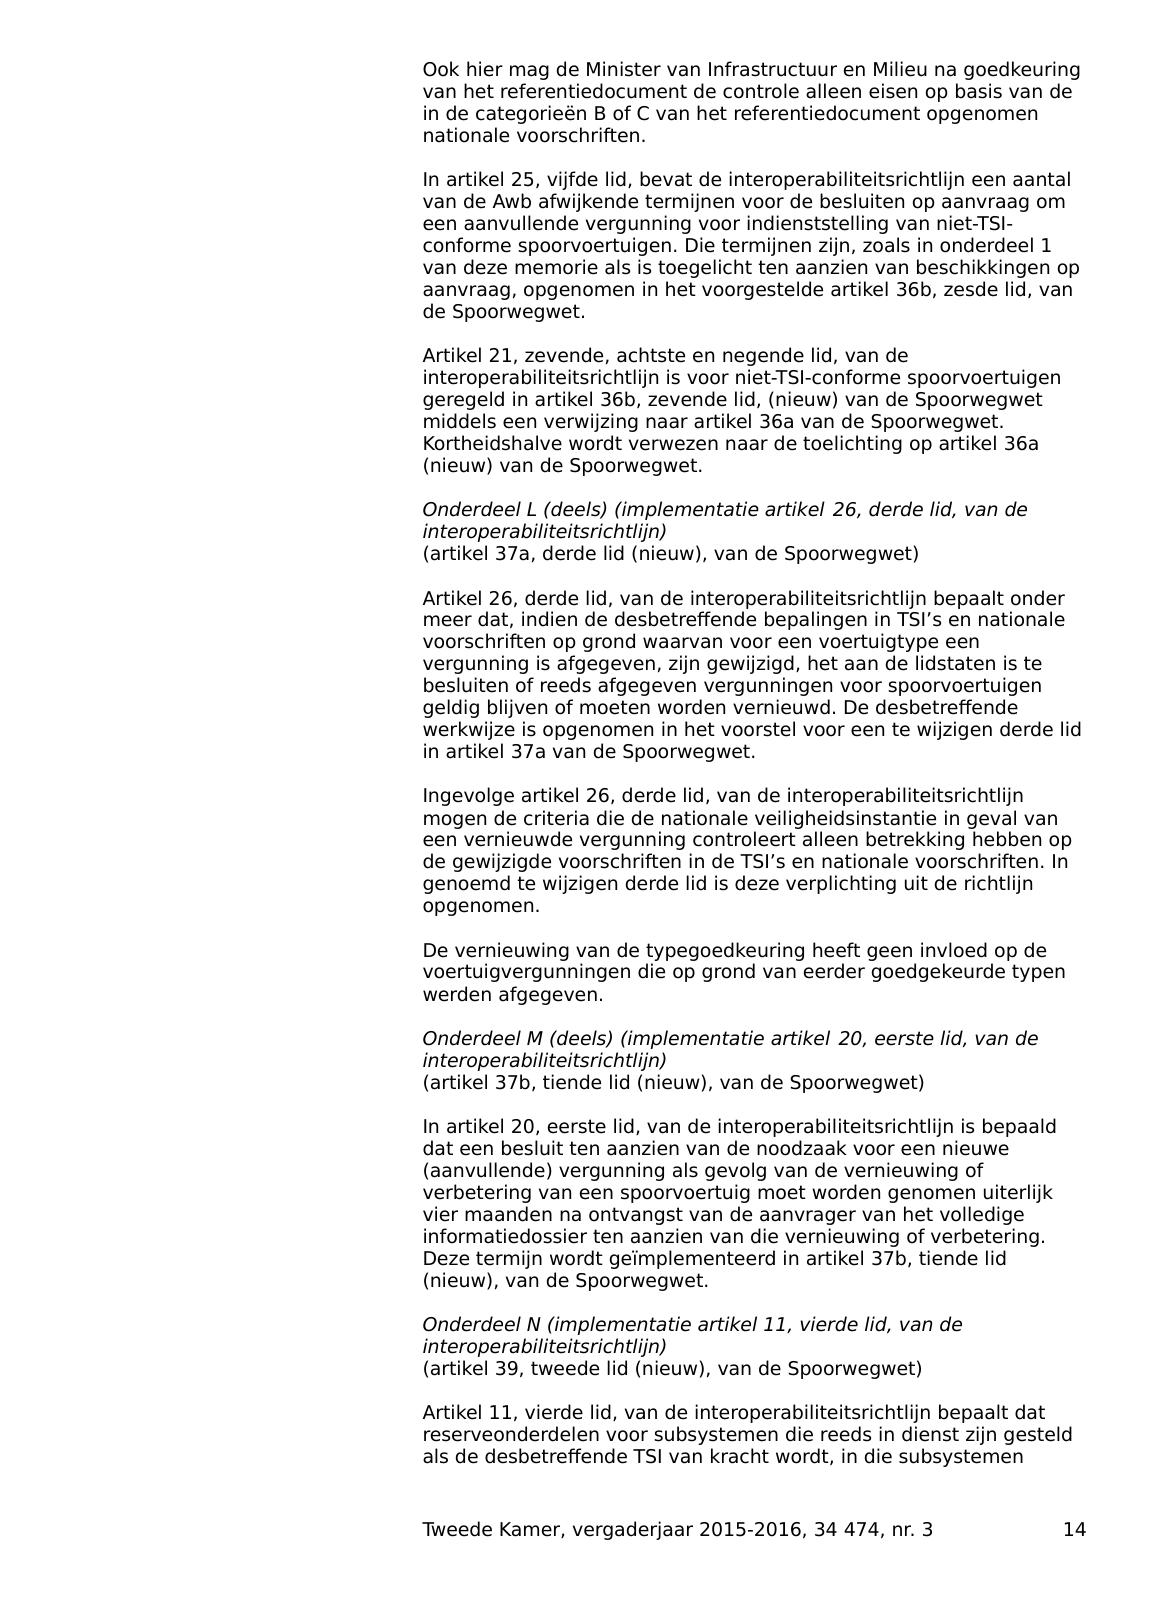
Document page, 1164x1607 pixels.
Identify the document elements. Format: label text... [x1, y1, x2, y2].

text Artikel 11, vierde lid, van de interoperabiliteitsrichtlijn bepaalt dat reserveonderdelen voor subsystemen die reeds in dienst zijn gesteld als de desbetreffende TSI van kracht wordt, in die subsystemen [422, 1402, 1087, 1468]
text Ingevolge artikel 26, derde lid, van de interoperabiliteitsrichtlijn mogen de criteria die de nationale veiligheidsinstantie in geval van een vernieuwde vergunning controleert alleen betrekking hebben op de gewijzigde voorschriften in de TSI’s en nationale voorschriften. In genoemd te wijzigen derde lid is deze verplichting uit de richtlijn opgenomen. [422, 785, 1087, 917]
text Artikel 26, derde lid, van de interoperabiliteitsrichtlijn bepaalt onder meer dat, indien de desbetreffende bepalingen in TSI’s en nationale voorschriften op grond waarvan voor een voertuigtype een vergunning is afgegeven, zijn gewijzigd, het aan de lidstaten is te besluiten of reeds afgegeven vergunningen voor spoorvoertuigen geldig blijven of moeten worden vernieuwd. De desbetreffende werkwijze is opgenomen in het voorstel voor een te wijzigen derde lid in artikel 37a van de Spoorwegwet. [422, 587, 1087, 763]
subtitle Onderdeel N (implementatie artikel 11, vierde lid, van de interoperabiliteitsrichtlijn) [422, 1314, 1087, 1358]
text (artikel 37a, derde lid (nieuw), van de Spoorwegwet) [422, 543, 1087, 565]
text Artikel 21, zevende, achtste en negende lid, van de interoperabiliteitsrichtlijn is voor niet-TSI-conforme spoorvoertuigen geregeld in artikel 36b, zevende lid, (nieuw) van de Spoorwegwet middels een verwijzing naar artikel 36a van de Spoorwegwet. Kortheidshalve wordt verwezen naar de toelichting op artikel 36a (nieuw) van de Spoorwegwet. [422, 345, 1087, 477]
text (artikel 39, tweede lid (nieuw), van de Spoorwegwet) [422, 1358, 1087, 1380]
text De vernieuwing van de typegoedkeuring heeft geen invloed op de voertuigvergunningen die op grond van eerder goedgekeurde typen werden afgegeven. [422, 939, 1087, 1005]
subtitle Onderdeel L (deels) (implementatie artikel 26, derde lid, van de interoperabiliteitsrichtlijn) [422, 499, 1087, 543]
text Ook hier mag de Minister van Infrastructuur en Milieu na goedkeuring van het referentiedocument de controle alleen eisen op basis van de in de categorieën B of C van het referentiedocument opgenomen nationale voorschriften. [422, 59, 1087, 147]
text In artikel 25, vijfde lid, bevat de interoperabiliteitsrichtlijn een aantal van de Awb afwijkende termijnen voor de besluiten op aanvraag om een aanvullende vergunning voor indienststelling van niet-TSI-conforme spoorvoertuigen. Die termijnen zijn, zoals in onderdeel 1 van deze memorie als is toegelicht ten aanzien van beschikkingen op aanvraag, opgenomen in het voorgestelde artikel 36b, zesde lid, van de Spoorwegwet. [422, 169, 1087, 323]
subtitle Onderdeel M (deels) (implementatie artikel 20, eerste lid, van de interoperabiliteitsrichtlijn) [422, 1028, 1087, 1072]
text In artikel 20, eerste lid, van de interoperabiliteitsrichtlijn is bepaald dat een besluit ten aanzien van de noodzaak voor een nieuwe (aanvullende) vergunning als gevolg van de vernieuwing of verbetering van een spoorvoertuig moet worden genomen uiterlijk vier maanden na ontvangst van de aanvrager van het volledige informatiedossier ten aanzien van die vernieuwing of verbetering. Deze termijn wordt geïmplementeerd in artikel 37b, tiende lid (nieuw), van de Spoorwegwet. [422, 1116, 1087, 1292]
text (artikel 37b, tiende lid (nieuw), van de Spoorwegwet) [422, 1072, 1087, 1093]
